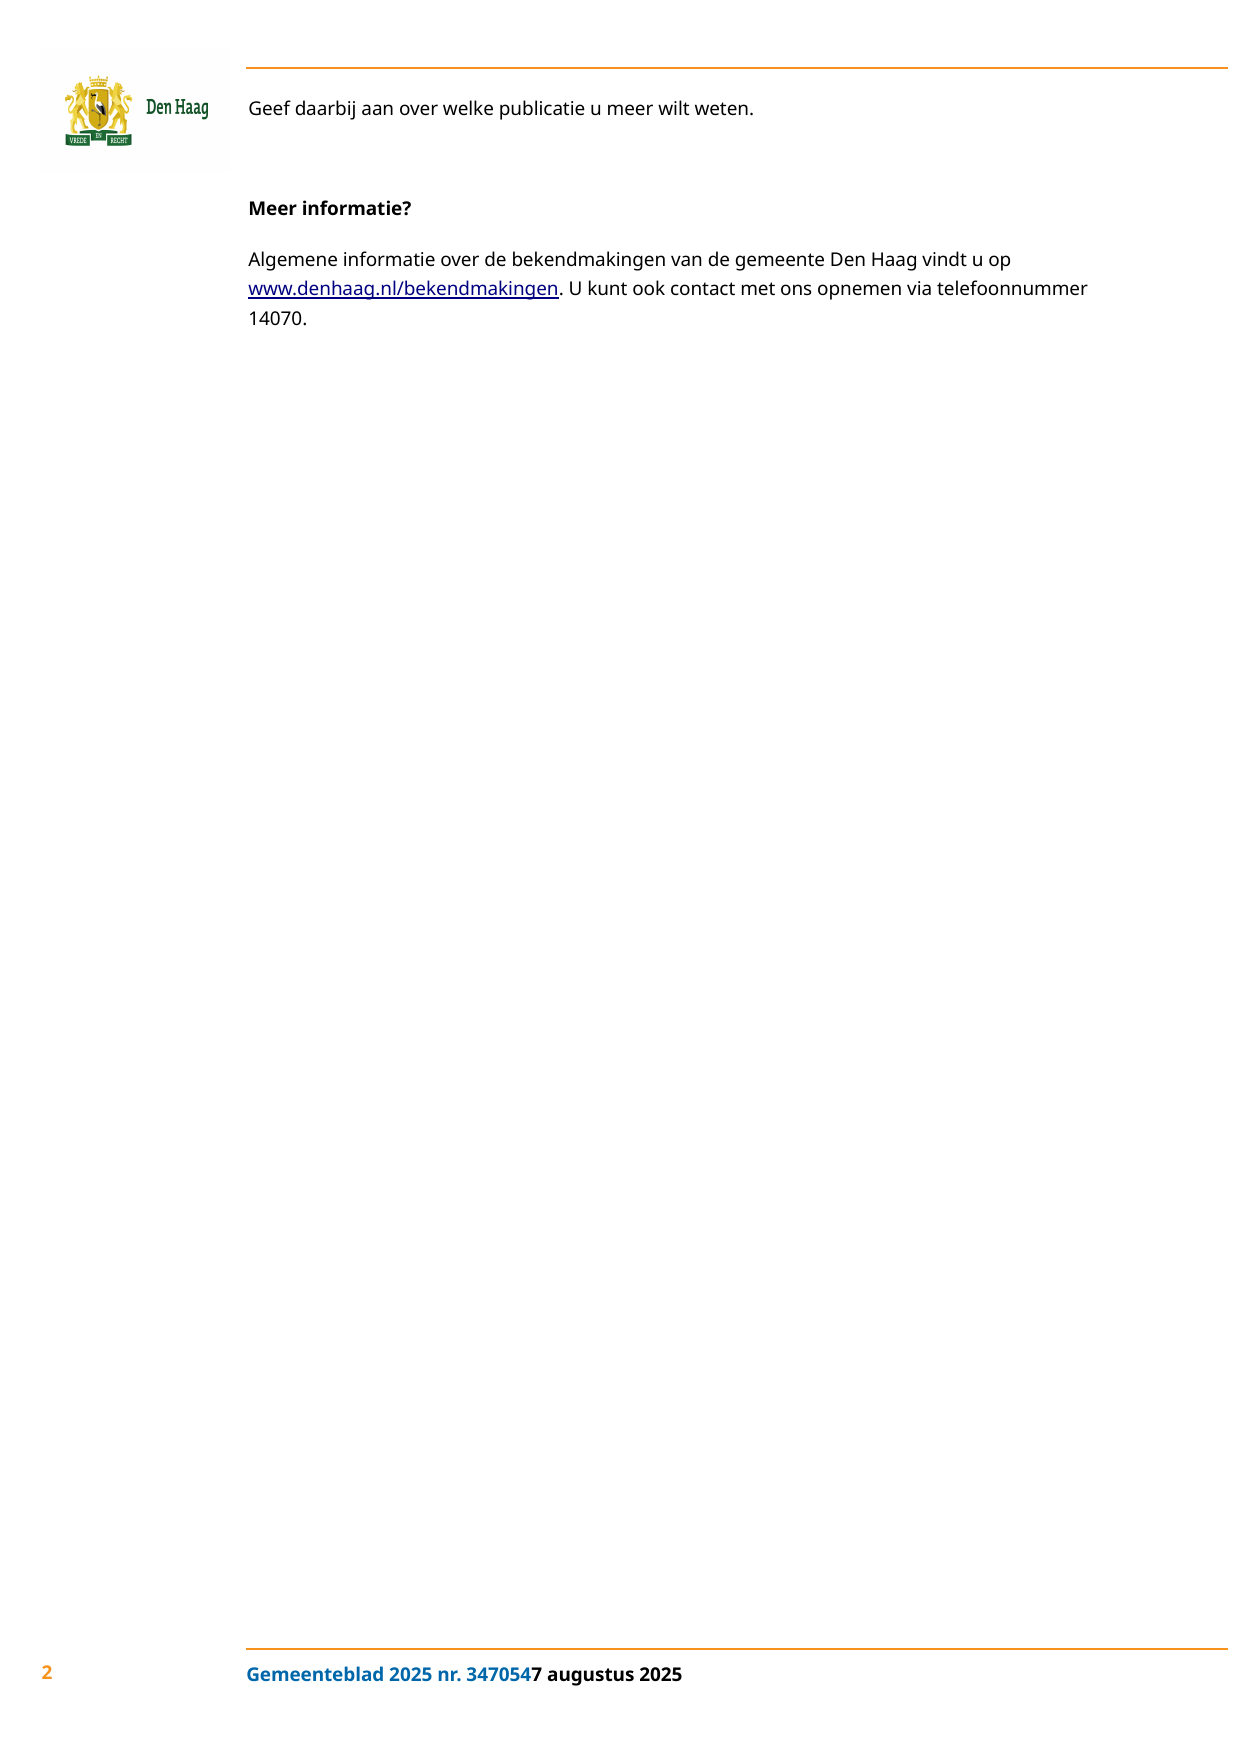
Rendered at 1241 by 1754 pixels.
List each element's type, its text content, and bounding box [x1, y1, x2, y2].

text Geef daarbij aan over welke publicatie u meer wilt weten. [248, 95, 1152, 121]
picture [41, 47, 231, 172]
text Meer informatie? [248, 196, 1152, 221]
text Algemene informatie over de bekendmakingen van de gemeente Den Haag vindt u op www.denhaag.nl/bekendmakingen. U kunt ook contact met ons opnemen via telefoonnummer 14070. [248, 246, 1152, 331]
